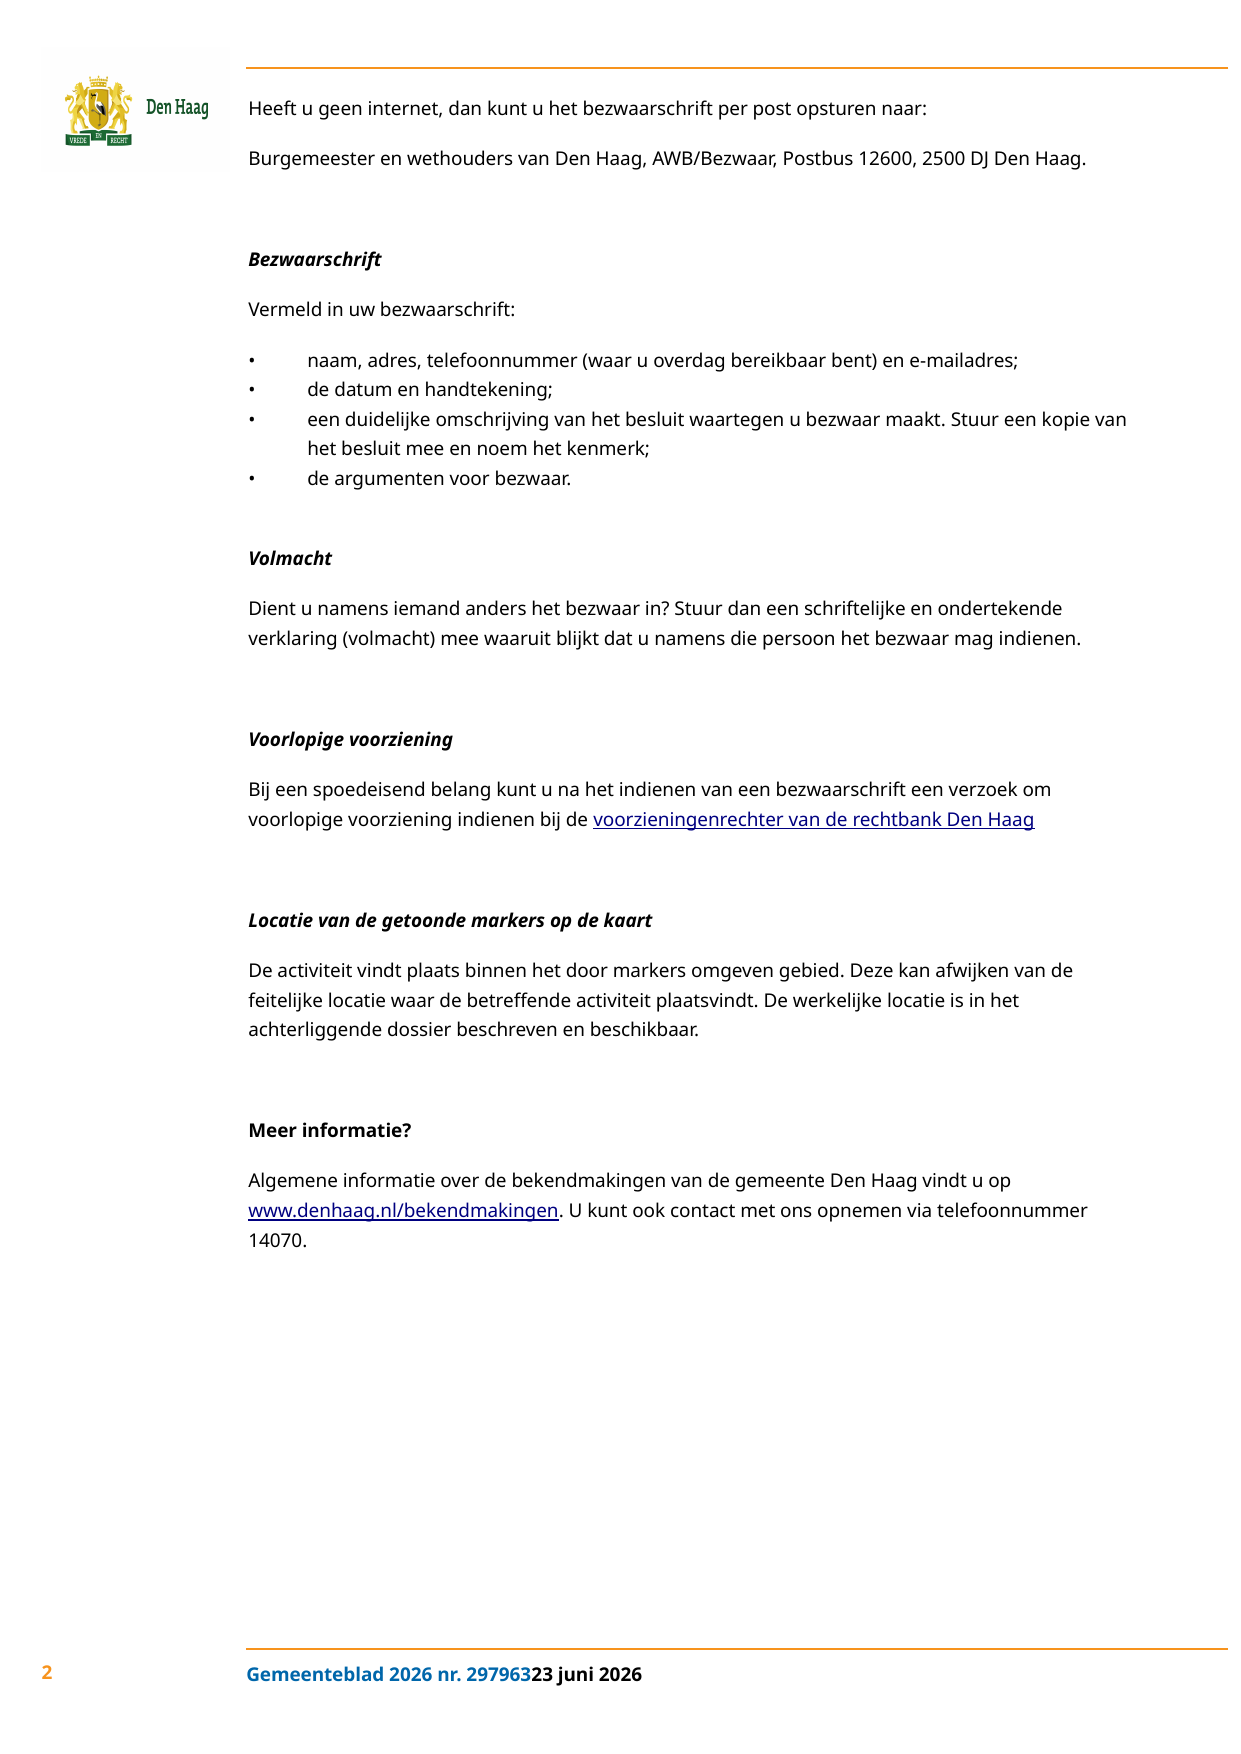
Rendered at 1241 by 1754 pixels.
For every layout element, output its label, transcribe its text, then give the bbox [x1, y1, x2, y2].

text De activiteit vindt plaats binnen het door markers omgeven gebied. Deze kan afwijken van de feitelijke locatie waar de betreffende activiteit plaatsvindt. De werkelijke locatie is in het achterliggende dossier beschreven en beschikbaar. [248, 957, 1152, 1042]
picture [41, 47, 231, 172]
text Burgemeester en wethouders van Den Haag, AWB/Bezwaar, Postbus 12600, 2500 DJ Den Haag. [248, 145, 1152, 171]
list de datum en handtekening; [248, 376, 1152, 402]
text Vermeld in uw bezwaarschrift: [248, 296, 1152, 322]
text Locatie van de getoonde markers op de kaart [248, 907, 1152, 933]
list een duidelijke omschrijving van het besluit waartegen u bezwaar maakt. Stuur een kopie van het besluit mee en noem het kenmerk; [248, 406, 1152, 461]
text Voorlopige voorziening [248, 726, 1152, 752]
list de argumenten voor bezwaar. [248, 465, 1152, 491]
text Heeft u geen internet, dan kunt u het bezwaarschrift per post opsturen naar: [248, 95, 1152, 121]
text Meer informatie? [248, 1117, 1152, 1143]
text Volmacht [248, 545, 1152, 571]
text Algemene informatie over de bekendmakingen van de gemeente Den Haag vindt u op www.denhaag.nl/bekendmakingen. U kunt ook contact met ons opnemen via telefoonnummer 14070. [248, 1168, 1152, 1253]
list naam, adres, telefoonnummer (waar u overdag bereikbaar bent) en e-mailadres; [248, 347, 1152, 373]
text Dient u namens iemand anders het bezwaar in? Stuur dan een schriftelijke en ondertekende verklaring (volmacht) mee waaruit blijkt dat u namens die persoon het bezwaar mag indienen. [248, 596, 1152, 651]
text Bezwaarschrift [248, 246, 1152, 272]
text Bij een spoedeisend belang kunt u na het indienen van een bezwaarschrift een verzoek om voorlopige voorziening indienen bij de voorzieningenrechter van de rechtbank Den Haag [248, 776, 1152, 832]
